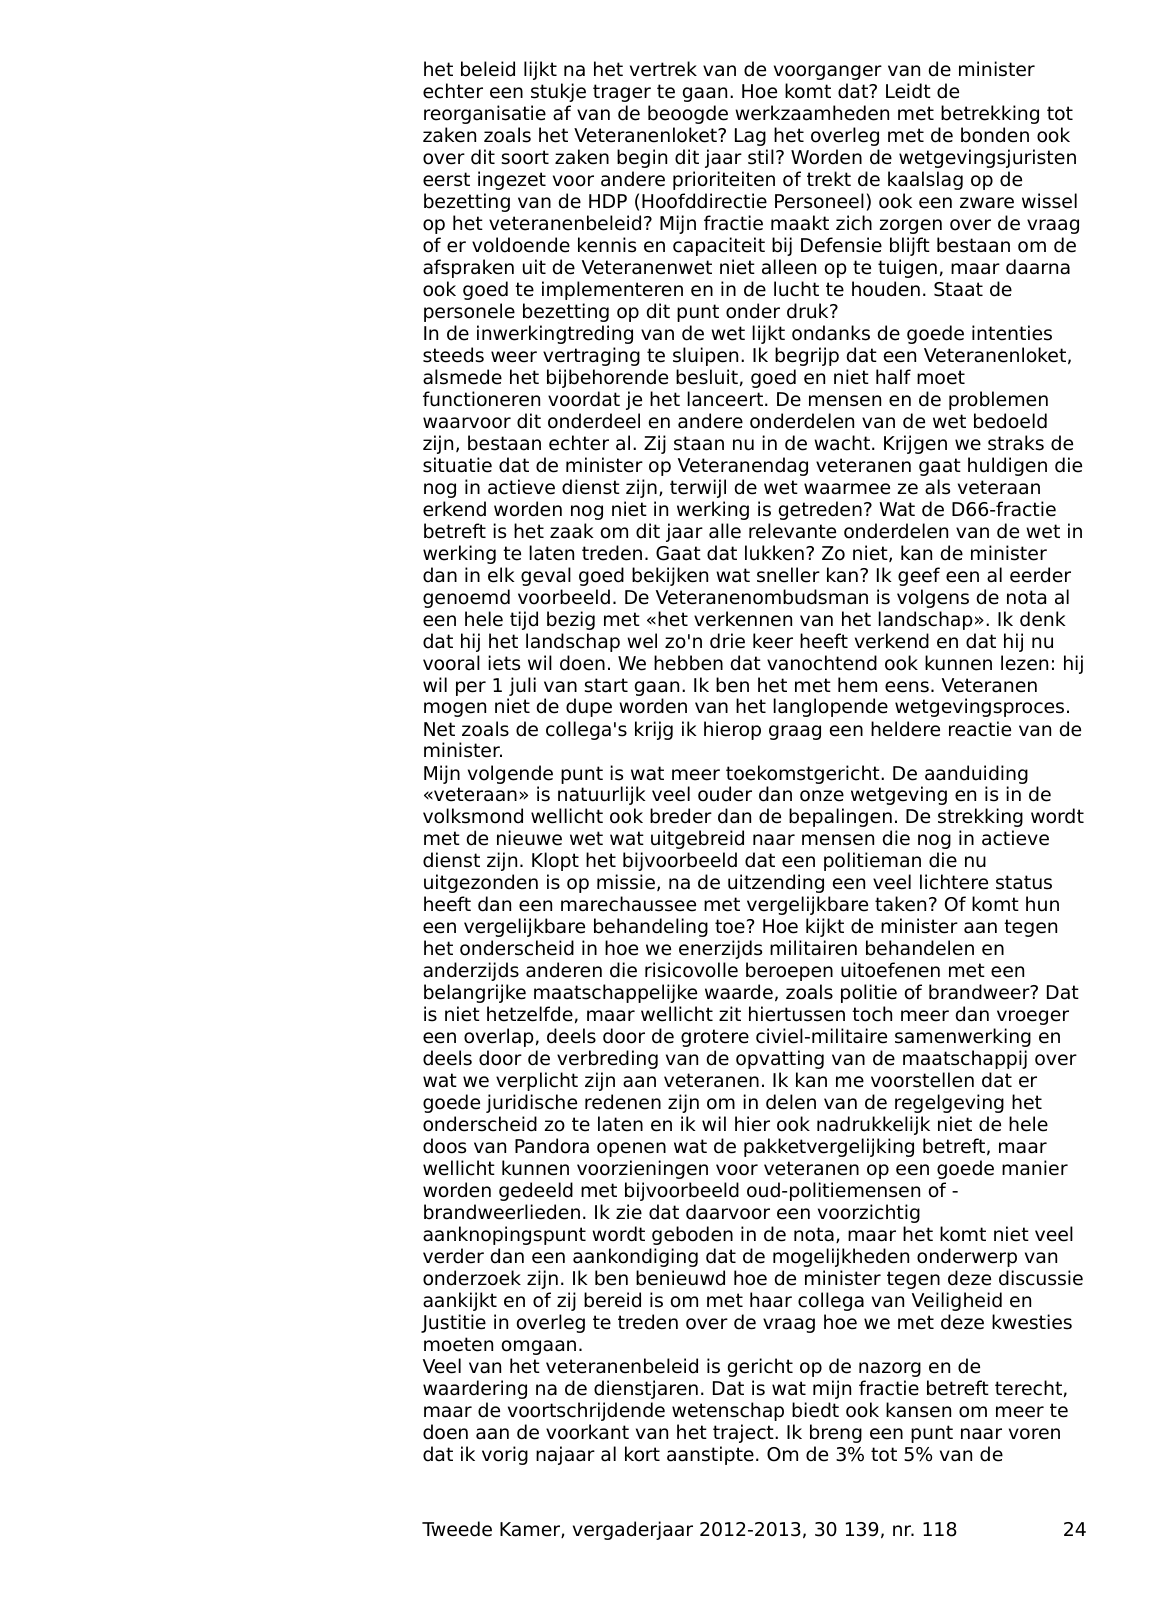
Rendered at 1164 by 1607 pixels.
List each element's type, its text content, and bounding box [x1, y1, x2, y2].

text In de inwerkingtreding van de wet lijkt ondanks de goede intenties steeds weer vertraging te sluipen. Ik begrijp dat een Veteranenloket, alsmede het bijbehorende besluit, goed en niet half moet functioneren voordat je het lanceert. De mensen en de problemen waarvoor dit onderdeel en andere onderdelen van de wet bedoeld zijn, bestaan echter al. Zij staan nu in de wacht. Krijgen we straks de situatie dat de minister op Veteranendag veteranen gaat huldigen die nog in actieve dienst zijn, terwijl de wet waarmee ze als veteraan erkend worden nog niet in werking is getreden? Wat de D66-fractie betreft is het zaak om dit jaar alle relevante onderdelen van de wet in werking te laten treden. Gaat dat lukken? Zo niet, kan de minister dan in elk geval goed bekijken wat sneller kan? Ik geef een al eerder genoemd voorbeeld. De Veteranenombudsman is volgens de nota al een hele tijd bezig met «het verkennen van het landschap». Ik denk dat hij het landschap wel zo'n drie keer heeft verkend en dat hij nu vooral iets wil doen. We hebben dat vanochtend ook kunnen lezen: hij wil per 1 juli van start gaan. Ik ben het met hem eens. Veteranen mogen niet de dupe worden van het langlopende wetgevingsproces. Net zoals de collega's krijg ik hierop graag een heldere reactie van de minister. [422, 323, 1087, 762]
text het beleid lijkt na het vertrek van de voorganger van de minister echter een stukje trager te gaan. Hoe komt dat? Leidt de reorganisatie af van de beoogde werkzaamheden met betrekking tot zaken zoals het Veteranenloket? Lag het overleg met de bonden ook over dit soort zaken begin dit jaar stil? Worden de wetgevingsjuristen eerst ingezet voor andere prioriteiten of trekt de kaalslag op de bezetting van de HDP (Hoofddirectie Personeel) ook een zware wissel op het veteranenbeleid? Mijn fractie maakt zich zorgen over de vraag of er voldoende kennis en capaciteit bij Defensie blijft bestaan om de afspraken uit de Veteranenwet niet alleen op te tuigen, maar daarna ook goed te implementeren en in de lucht te houden. Staat de personele bezetting op dit punt onder druk? [422, 59, 1087, 323]
text Mijn volgende punt is wat meer toekomstgericht. De aanduiding «veteraan» is natuurlijk veel ouder dan onze wetgeving en is in de volksmond wellicht ook breder dan de bepalingen. De strekking wordt met de nieuwe wet wat uitgebreid naar mensen die nog in actieve dienst zijn. Klopt het bijvoorbeeld dat een politieman die nu uitgezonden is op missie, na de uitzending een veel lichtere status heeft dan een marechaussee met vergelijkbare taken? Of komt hun een vergelijkbare behandeling toe? Hoe kijkt de minister aan tegen het onderscheid in hoe we enerzijds militairen behandelen en anderzijds anderen die risicovolle beroepen uitoefenen met een belangrijke maatschappelijke waarde, zoals politie of brandweer? Dat is niet hetzelfde, maar wellicht zit hiertussen toch meer dan vroeger een overlap, deels door de grotere civiel-militaire samenwerking en deels door de verbreding van de opvatting van de maatschappij over wat we verplicht zijn aan veteranen. Ik kan me voorstellen dat er goede juridische redenen zijn om in delen van de regelgeving het onderscheid zo te laten en ik wil hier ook nadrukkelijk niet de hele doos van Pandora openen wat de pakketvergelijking betreft, maar wellicht kunnen voorzieningen voor veteranen op een goede manier worden gedeeld met bijvoorbeeld oud-politiemensen of -brandweerlieden. Ik zie dat daarvoor een voorzichtig aanknopingspunt wordt geboden in de nota, maar het komt niet veel verder dan een aankondiging dat de mogelijkheden onderwerp van onderzoek zijn. Ik ben benieuwd hoe de minister tegen deze discussie aankijkt en of zij bereid is om met haar collega van Veiligheid en Justitie in overleg te treden over de vraag hoe we met deze kwesties moeten omgaan. [422, 762, 1087, 1356]
text Veel van het veteranenbeleid is gericht op de nazorg en de waardering na de dienstjaren. Dat is wat mijn fractie betreft terecht, maar de voortschrijdende wetenschap biedt ook kansen om meer te doen aan de voorkant van het traject. Ik breng een punt naar voren dat ik vorig najaar al kort aanstipte. Om de 3% tot 5% van de [422, 1356, 1087, 1466]
